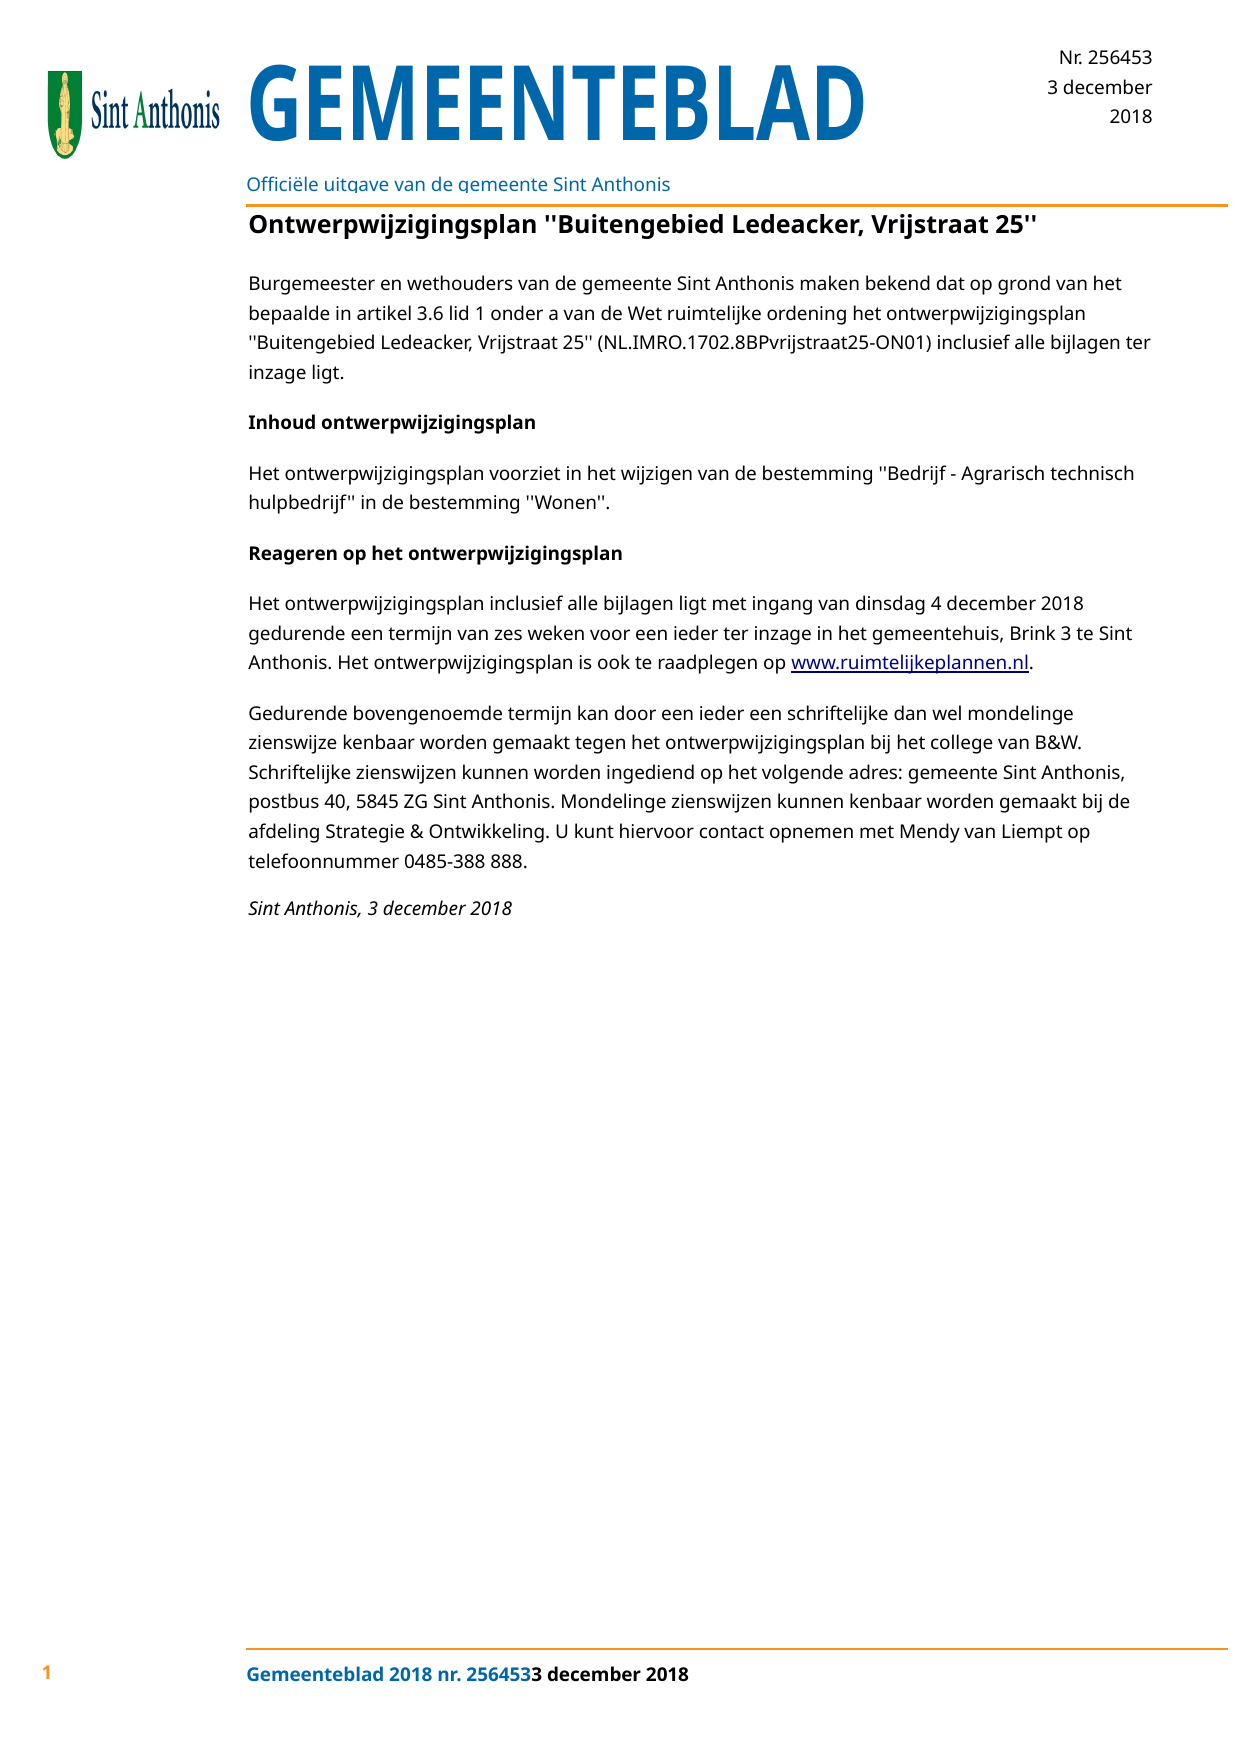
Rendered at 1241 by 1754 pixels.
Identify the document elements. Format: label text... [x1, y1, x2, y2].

text Inhoud ontwerpwijzigingsplan [248, 409, 1152, 435]
text Het ontwerpwijzigingsplan inclusief alle bijlagen ligt met ingang van dinsdag 4 december 2018 gedurende een termijn van zes weken voor een ieder ter inzage in het gemeentehuis, Brink 3 te Sint Anthonis. Het ontwerpwijzigingsplan is ook te raadplegen op www.ruimtelijkeplannen.nl. [248, 590, 1152, 675]
picture [41, 47, 231, 172]
text Het ontwerpwijzigingsplan voorziet in het wijzigen van de bestemming ''Bedrijf - Agrarisch technisch hulpbedrijf'' in de bestemming ''Wonen''. [248, 460, 1152, 515]
text Ontwerpwijzigingsplan ''Buitengebied Ledeacker, Vrijstraat 25'' [248, 207, 1152, 241]
text Burgemeester en wethouders van de gemeente Sint Anthonis maken bekend dat op grond van het bepaalde in artikel 3.6 lid 1 onder a van de Wet ruimtelijke ordening het ontwerpwijzigingsplan ''Buitengebied Ledeacker, Vrijstraat 25'' (NL.IMRO.1702.8BPvrijstraat25-ON01) inclusief alle bijlagen ter inzage ligt. [248, 270, 1152, 385]
text Reageren op het ontwerpwijzigingsplan [248, 540, 1152, 566]
text Gedurende bovengenoemde termijn kan door een ieder een schriftelijke dan wel mondelinge zienswijze kenbaar worden gemaakt tegen het ontwerpwijzigingsplan bij het college van B&W. Schriftelijke zienswijzen kunnen worden ingediend op het volgende adres: gemeente Sint Anthonis, postbus 40, 5845 ZG Sint Anthonis. Mondelinge zienswijzen kunnen kenbaar worden gemaakt bij de afdeling Strategie & Ontwikkeling. U kunt hiervoor contact opnemen met Mendy van Liempt op telefoonnummer 0485-388 888. [248, 700, 1152, 873]
text Sint Anthonis, 3 december 2018 [248, 896, 1152, 921]
